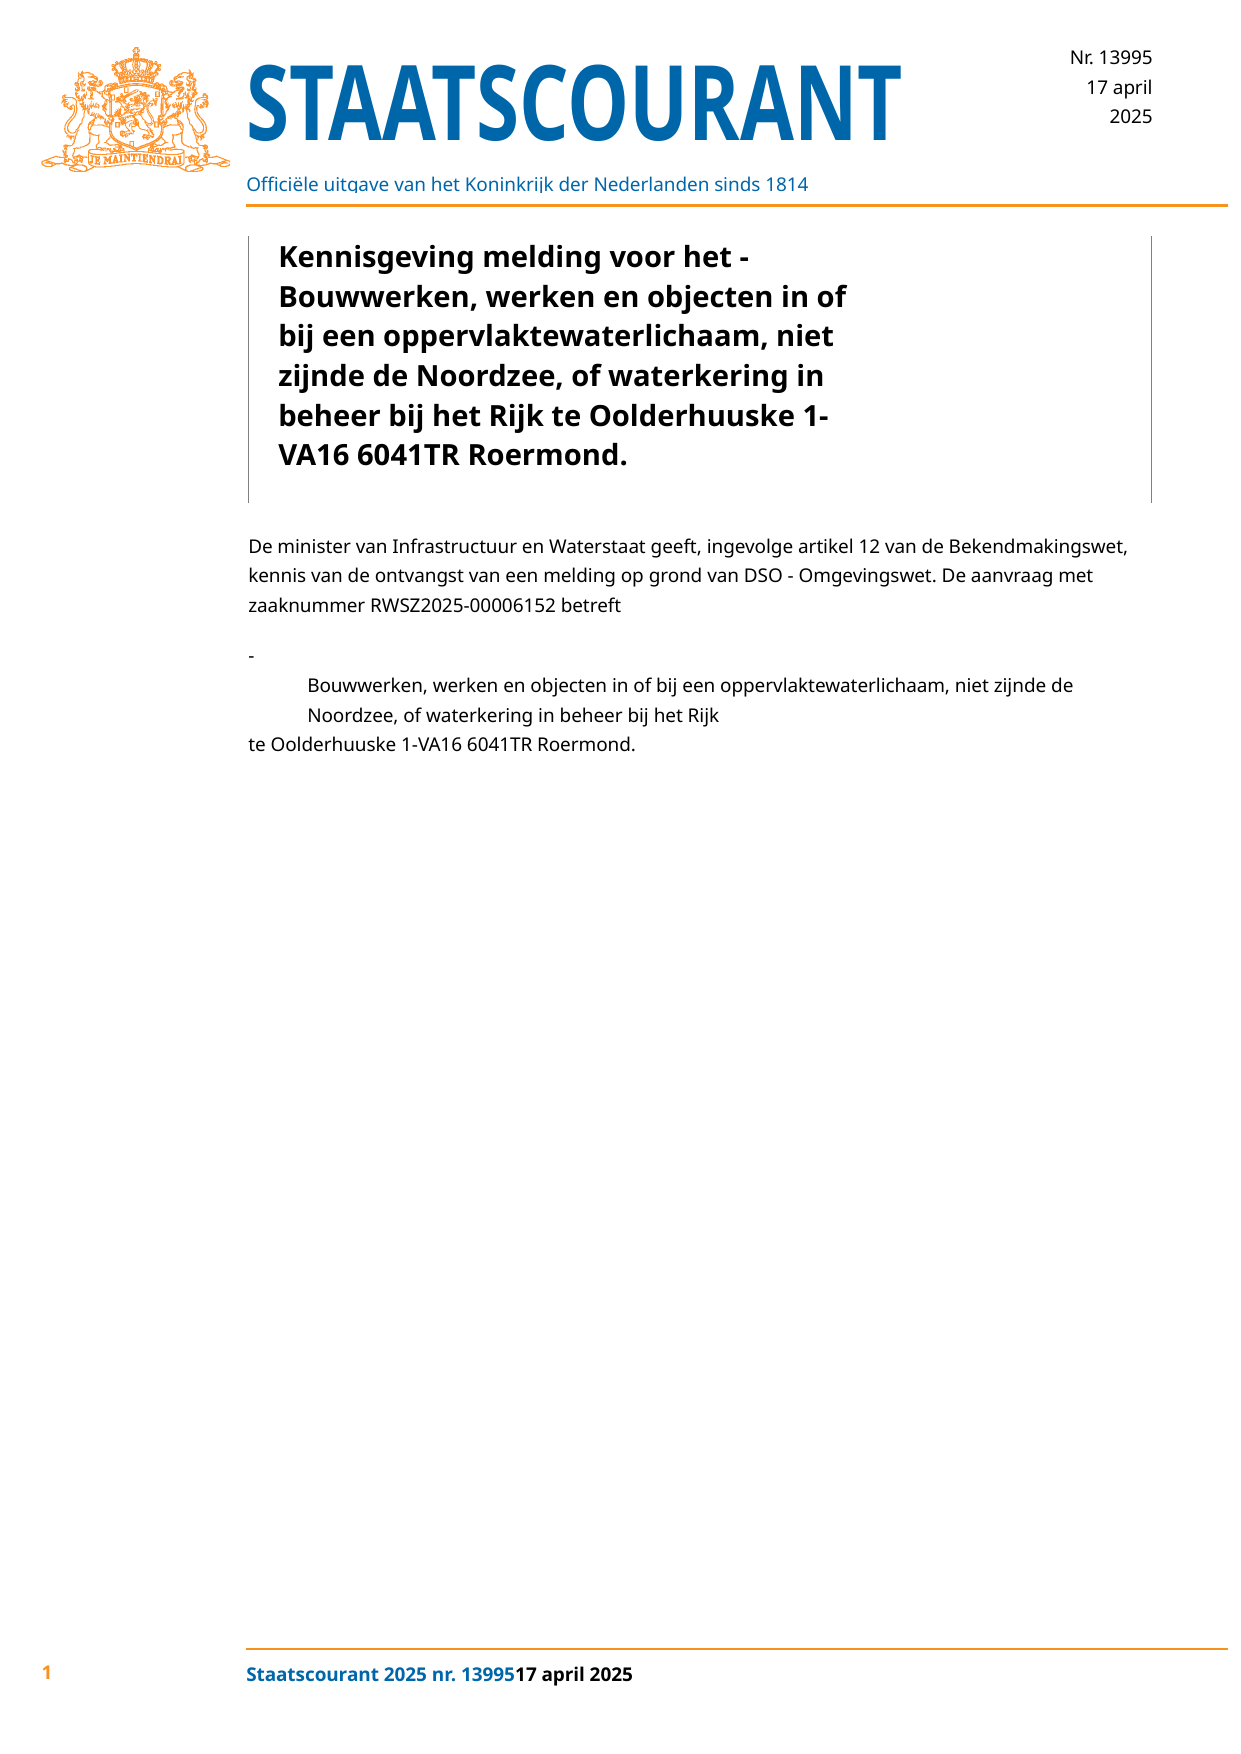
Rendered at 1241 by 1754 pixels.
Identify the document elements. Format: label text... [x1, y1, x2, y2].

list Bouwwerken, werken en objecten in of bij een oppervlaktewaterlichaam, niet zijnde de Noordzee, of waterkering in beheer bij het Rijk [248, 672, 1152, 727]
text De minister van Infrastructuur en Waterstaat geeft, ingevolge artikel 12 van de Bekendmakingswet, kennis van de ontvangst van een melding op grond van DSO - Omgevingswet. De aanvraag met zaaknummer RWSZ2025-00006152 betreft [248, 533, 1152, 618]
table_header [1090, 236, 1151, 413]
table_header [850, 414, 1151, 503]
picture [41, 47, 231, 172]
table_header Kennisgeving melding voor het -Bouwwerken, werken en objecten in of bij een oppervlaktewaterlichaam, niet zijnde de Noordzee, of waterkering in beheer bij het Rijk te Oolderhuuske 1-VA16 6041TR Roermond. [249, 236, 850, 503]
picture [912, 236, 1090, 414]
table_header [850, 236, 912, 413]
text te Oolderhuuske 1-VA16 6041TR Roermond. [248, 731, 1152, 757]
